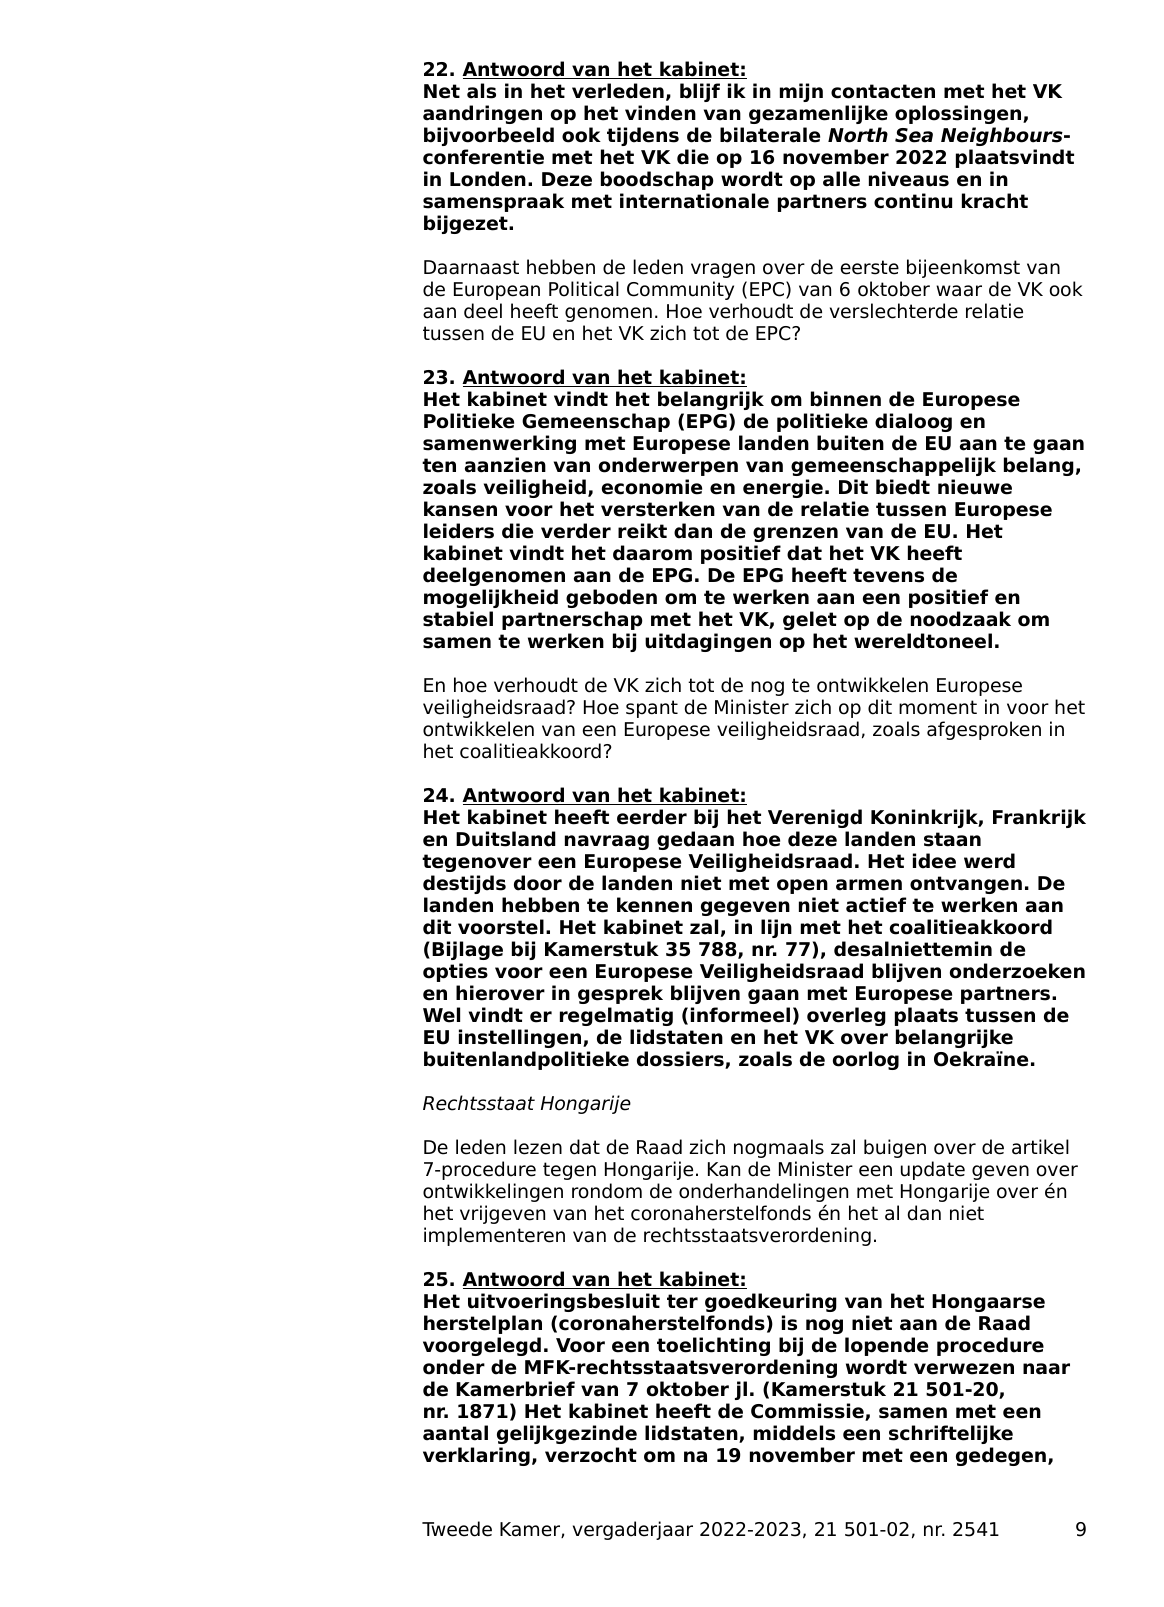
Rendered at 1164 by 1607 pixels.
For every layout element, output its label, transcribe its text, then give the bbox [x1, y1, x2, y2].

text 25. Antwoord van het kabinet: [422, 1269, 1087, 1291]
text Het uitvoeringsbesluit ter goedkeuring van het Hongaarse herstelplan (coronaherstelfonds) is nog niet aan de Raad voorgelegd. Voor een toelichting bij de lopende procedure onder de MFK-rechtsstaatsverordening wordt verwezen naar de Kamerbrief van 7 oktober jl. (Kamerstuk 21 501-20, nr. 1871) Het kabinet heeft de Commissie, samen met een aantal gelijkgezinde lidstaten, middels een schriftelijke verklaring, verzocht om na 19 november met een gedegen, [422, 1291, 1087, 1467]
text 22. Antwoord van het kabinet: [422, 59, 1087, 81]
text Daarnaast hebben de leden vragen over de eerste bijeenkomst van de European Political Community (EPC) van 6 oktober waar de VK ook aan deel heeft genomen. Hoe verhoudt de verslechterde relatie tussen de EU en het VK zich tot de EPC? [422, 257, 1087, 345]
text 24. Antwoord van het kabinet: [422, 785, 1087, 807]
text De leden lezen dat de Raad zich nogmaals zal buigen over de artikel 7-procedure tegen Hongarije. Kan de Minister een update geven over ontwikkelingen rondom de onderhandelingen met Hongarije over én het vrijgeven van het coronaherstelfonds én het al dan niet implementeren van de rechtsstaatsverordening. [422, 1137, 1087, 1247]
text Het kabinet heeft eerder bij het Verenigd Koninkrijk, Frankrijk en Duitsland navraag gedaan hoe deze landen staan tegenover een Europese Veiligheidsraad. Het idee werd destijds door de landen niet met open armen ontvangen. De landen hebben te kennen gegeven niet actief te werken aan dit voorstel. Het kabinet zal, in lijn met het coalitieakkoord (Bijlage bij Kamerstuk 35 788, nr. 77), desalniettemin de opties voor een Europese Veiligheidsraad blijven onderzoeken en hierover in gesprek blijven gaan met Europese partners. Wel vindt er regelmatig (informeel) overleg plaats tussen de EU instellingen, de lidstaten en het VK over belangrijke buitenlandpolitieke dossiers, zoals de oorlog in Oekraïne. [422, 807, 1087, 1071]
subtitle Rechtsstaat Hongarije [422, 1093, 1087, 1115]
text Het kabinet vindt het belangrijk om binnen de Europese Politieke Gemeenschap (EPG) de politieke dialoog en samenwerking met Europese landen buiten de EU aan te gaan ten aanzien van onderwerpen van gemeenschappelijk belang, zoals veiligheid, economie en energie. Dit biedt nieuwe kansen voor het versterken van de relatie tussen Europese leiders die verder reikt dan de grenzen van de EU. Het kabinet vindt het daarom positief dat het VK heeft deelgenomen aan de EPG. De EPG heeft tevens de mogelijkheid geboden om te werken aan een positief en stabiel partnerschap met het VK, gelet op de noodzaak om samen te werken bij uitdagingen op het wereldtoneel. [422, 389, 1087, 653]
text 23. Antwoord van het kabinet: [422, 367, 1087, 389]
text Net als in het verleden, blijf ik in mijn contacten met het VK aandringen op het vinden van gezamenlijke oplossingen, bijvoorbeeld ook tijdens de bilaterale North Sea Neighbours-conferentie met het VK die op 16 november 2022 plaatsvindt in Londen. Deze boodschap wordt op alle niveaus en in samenspraak met internationale partners continu kracht bijgezet. [422, 81, 1087, 235]
text En hoe verhoudt de VK zich tot de nog te ontwikkelen Europese veiligheidsraad? Hoe spant de Minister zich op dit moment in voor het ontwikkelen van een Europese veiligheidsraad, zoals afgesproken in het coalitieakkoord? [422, 675, 1087, 763]
